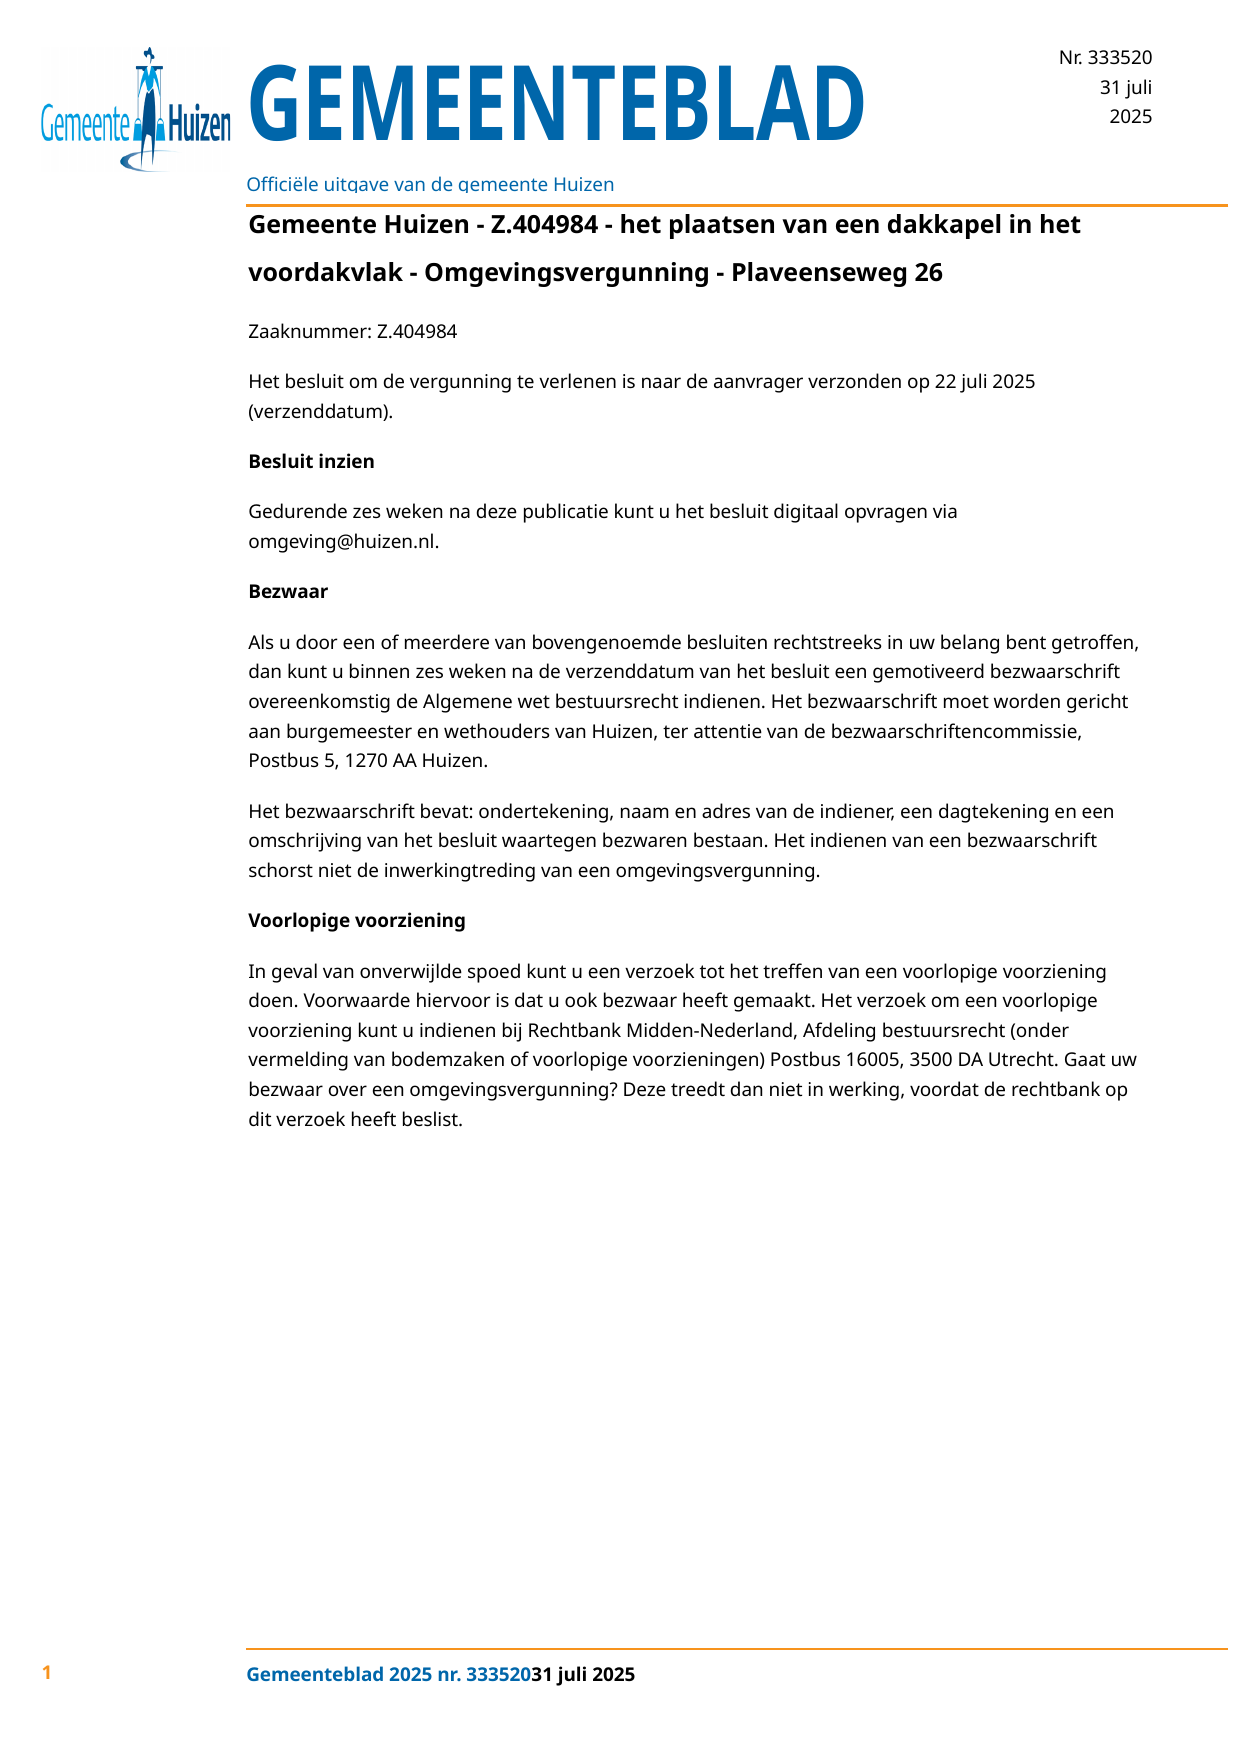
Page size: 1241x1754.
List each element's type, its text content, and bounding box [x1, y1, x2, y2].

text Als u door een of meerdere van bovengenoemde besluiten rechtstreeks in uw belang bent getroffen, dan kunt u binnen zes weken na de verzenddatum van het besluit een gemotiveerd bezwaarschrift overeenkomstig de Algemene wet bestuursrecht indienen. Het bezwaarschrift moet worden gericht aan burgemeester en wethouders van Huizen, ter attentie van de bezwaarschriftencommissie, Postbus 5, 1270 AA Huizen. [248, 629, 1152, 773]
picture [41, 47, 231, 172]
text Het bezwaarschrift bevat: ondertekening, naam en adres van de indiener, een dagtekening en een omschrijving van het besluit waartegen bezwaren bestaan. Het indienen van een bezwaarschrift schorst niet de inwerkingtreding van een omgevingsvergunning. [248, 798, 1152, 883]
text Het besluit om de vergunning te verlenen is naar de aanvrager verzonden op 22 juli 2025 (verzenddatum). [248, 368, 1152, 424]
text Gemeente Huizen - Z.404984 - het plaatsen van een dakkapel in het voordakvlak - Omgevingsvergunning - Plaveenseweg 26 [248, 207, 1152, 288]
text In geval van onverwijlde spoed kunt u een verzoek tot het treffen van een voorlopige voorziening doen. Voorwaarde hiervoor is dat u ook bezwaar heeft gemaakt. Het verzoek om een voorlopige voorziening kunt u indienen bij Rechtbank Midden-Nederland, Afdeling bestuursrecht (onder vermelding van bodemzaken of voorlopige voorzieningen) Postbus 16005, 3500 DA Utrecht. Gaat uw bezwaar over een omgevingsvergunning? Deze treedt dan niet in werking, voordat de rechtbank op dit verzoek heeft beslist. [248, 958, 1152, 1132]
text Bezwaar [248, 579, 1152, 604]
text Zaaknummer: Z.404984 [248, 318, 1152, 344]
text Gedurende zes weken na deze publicatie kunt u het besluit digitaal opvragen via omgeving@huizen.nl. [248, 499, 1152, 554]
text Besluit inzien [248, 448, 1152, 474]
text Voorlopige voorziening [248, 907, 1152, 933]
